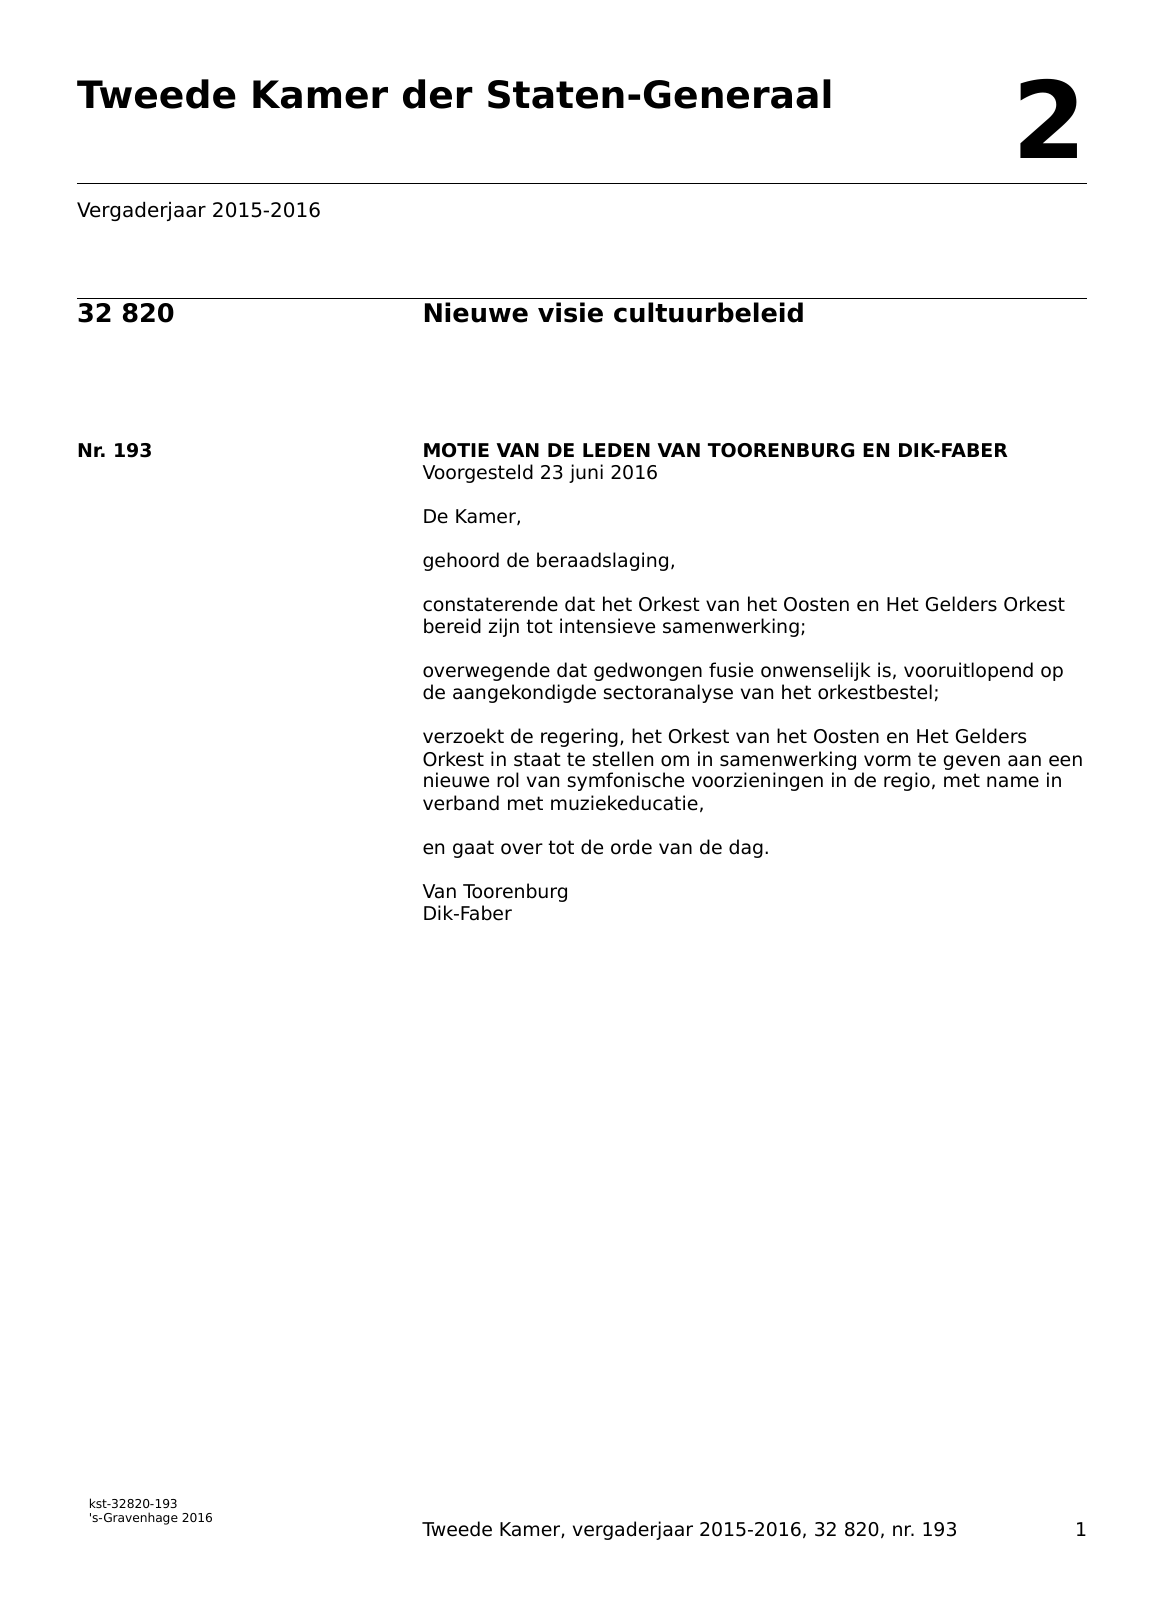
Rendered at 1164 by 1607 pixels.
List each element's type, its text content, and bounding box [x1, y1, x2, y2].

text en gaat over tot de orde van de dag. [422, 837, 1087, 858]
text gehoord de beraadslaging, [422, 550, 1087, 572]
text Van Toorenburg [422, 881, 1087, 903]
text verzoekt de regering, het Orkest van het Oosten en Het Gelders Orkest in staat te stellen om in samenwerking vorm te geven aan een nieuwe rol van symfonische voorzieningen in de regio, met name in verband met muziekeducatie, [422, 726, 1087, 814]
subtitle Nr. 193 MOTIE VAN DE LEDEN VAN TOORENBURG EN DIK-FABER [77, 440, 1087, 462]
table_header 2 [886, 59, 1087, 183]
subtitle 32 820 Nieuwe visie cultuurbeleid [77, 299, 1087, 329]
text 's-Gravenhage 2016 [88, 1511, 323, 1525]
text Dik-Faber [422, 903, 1087, 925]
text constaterende dat het Orkest van het Oosten en Het Gelders Orkest bereid zijn tot intensieve samenwerking; [422, 594, 1087, 638]
table_header Tweede Kamer der Staten-Generaal [77, 59, 886, 183]
table_cell Vergaderjaar 2015-2016 [77, 184, 1087, 298]
text Voorgesteld 23 juni 2016 [422, 462, 1087, 484]
text kst-32820-193 [88, 1497, 323, 1511]
text overwegende dat gedwongen fusie onwenselijk is, vooruitlopend op de aangekondigde sectoranalyse van het orkestbestel; [422, 660, 1087, 704]
text De Kamer, [422, 506, 1087, 528]
